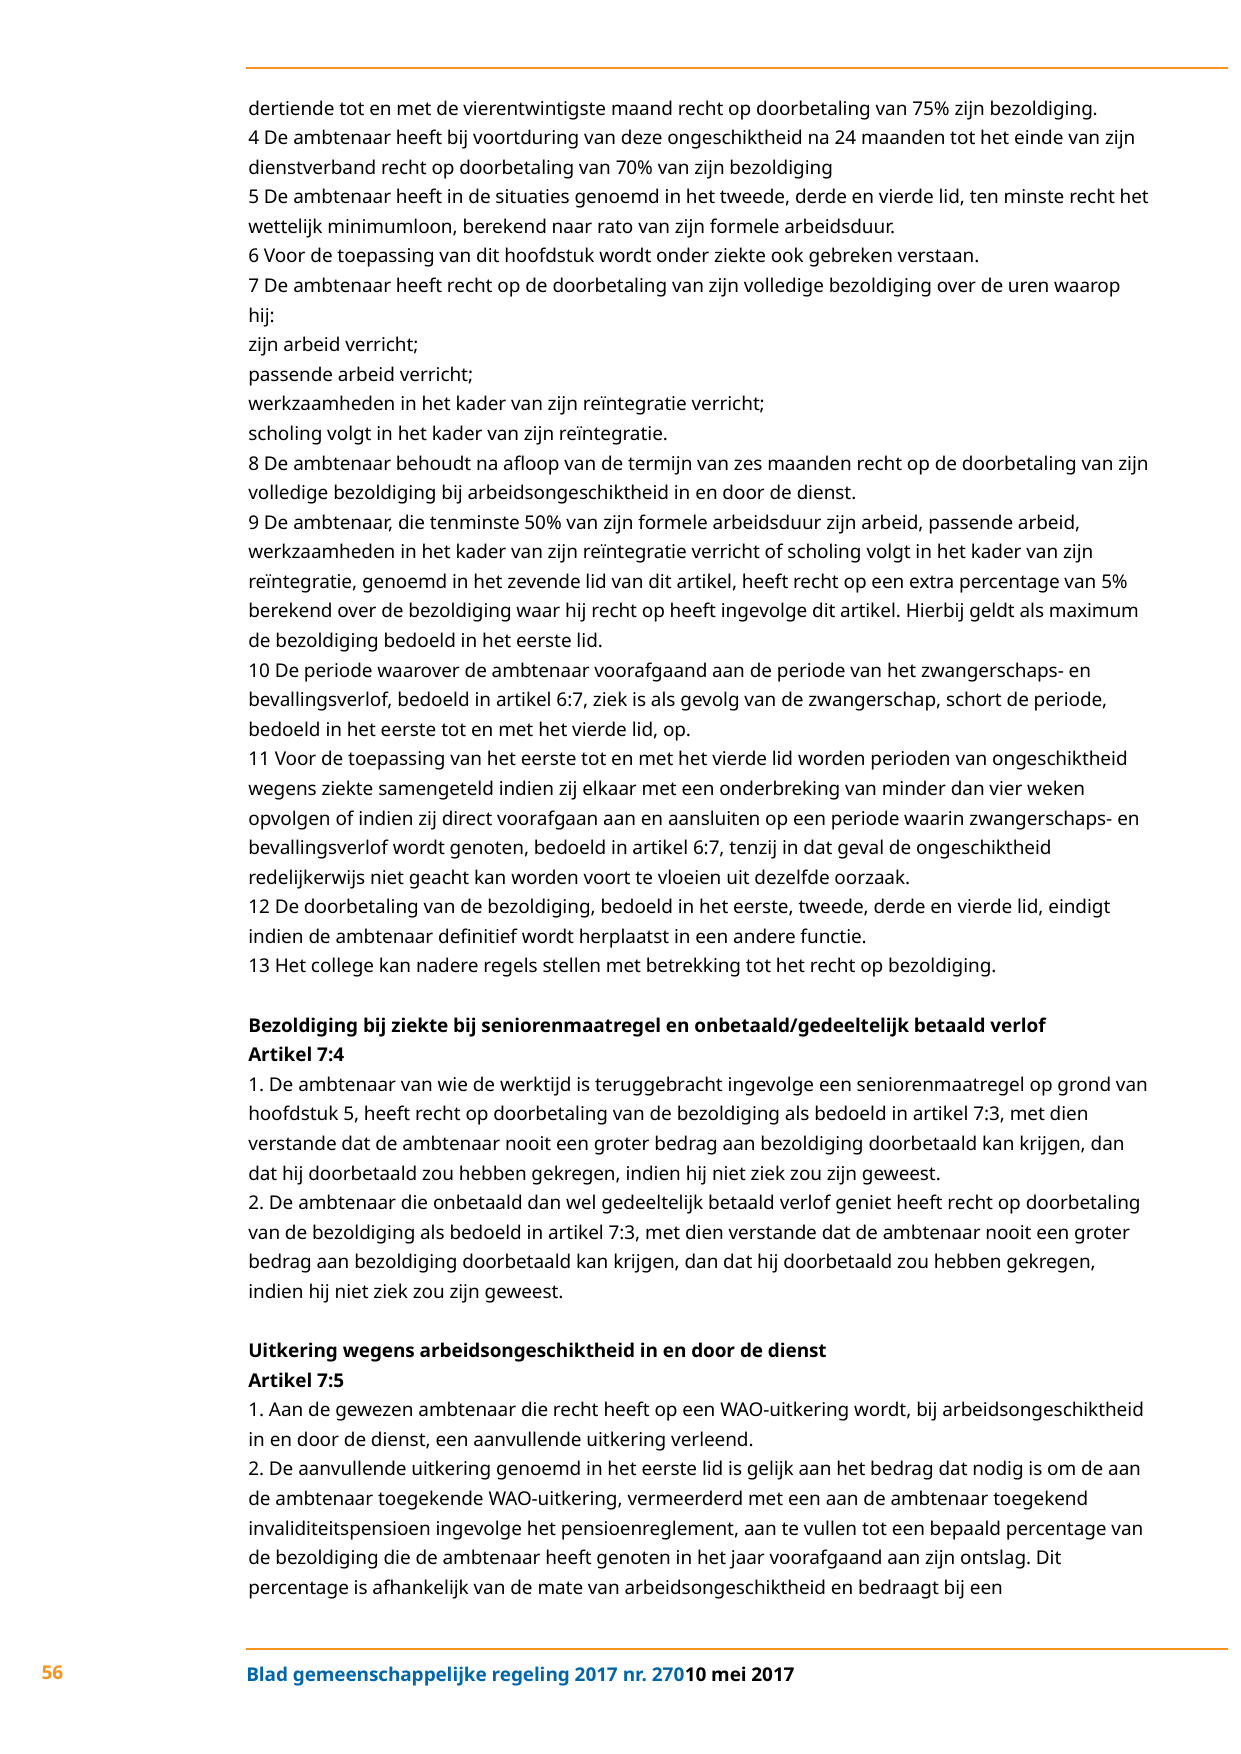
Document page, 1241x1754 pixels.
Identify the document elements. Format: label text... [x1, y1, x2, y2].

picture [41, 47, 231, 172]
text Bezoldiging bij ziekte bij seniorenmaatregel en onbetaald/gedeeltelijk betaald verlof [248, 1012, 1152, 1038]
text passende arbeid verricht; [248, 361, 1152, 387]
text 1. De ambtenaar van wie de werktijd is teruggebracht ingevolge een seniorenmaatregel op grond van hoofdstuk 5, heeft recht op doorbetaling van de bezoldiging als bedoeld in artikel 7:3, met dien verstande dat de ambtenaar nooit een groter bedrag aan bezoldiging doorbetaald kan krijgen, dan dat hij doorbetaald zou hebben gekregen, indien hij niet ziek zou zijn geweest. [248, 1071, 1152, 1186]
text 10 De periode waarover de ambtenaar voorafgaand aan de periode van het zwangerschaps- en bevallingsverlof, bedoeld in artikel 6:7, ziek is als gevolg van de zwangerschap, schort de periode, bedoeld in het eerste tot en met het vierde lid, op. [248, 657, 1152, 742]
text 8 De ambtenaar behoudt na afloop van de termijn van zes maanden recht op de doorbetaling van zijn volledige bezoldiging bij arbeidsongeschiktheid in en door de dienst. [248, 450, 1152, 505]
text 1. Aan de gewezen ambtenaar die recht heeft op een WAO-uitkering wordt, bij arbeidsongeschiktheid in en door de dienst, een aanvullende uitkering verleend. [248, 1396, 1152, 1452]
text 11 Voor de toepassing van het eerste tot en met het vierde lid worden perioden van ongeschiktheid wegens ziekte samengeteld indien zij elkaar met een onderbreking van minder dan vier weken opvolgen of indien zij direct voorafgaan aan en aansluiten op een periode waarin zwangerschaps- en bevallingsverlof wordt genoten, bedoeld in artikel 6:7, tenzij in dat geval de ongeschiktheid redelijkerwijs niet geacht kan worden voort te vloeien uit dezelfde oorzaak. [248, 746, 1152, 890]
text 4 De ambtenaar heeft bij voortduring van deze ongeschiktheid na 24 maanden tot het einde van zijn dienstverband recht op doorbetaling van 70% van zijn bezoldiging [248, 124, 1152, 180]
text zijn arbeid verricht; [248, 331, 1152, 357]
text Uitkering wegens arbeidsongeschiktheid in en door de dienst [248, 1337, 1152, 1363]
text scholing volgt in het kader van zijn reïntegratie. [248, 420, 1152, 446]
text 5 De ambtenaar heeft in de situaties genoemd in het tweede, derde en vierde lid, ten minste recht het wettelijk minimumloon, berekend naar rato van zijn formele arbeidsduur. [248, 183, 1152, 239]
text 7 De ambtenaar heeft recht op de doorbetaling van zijn volledige bezoldiging over de uren waarop hij: [248, 272, 1152, 328]
text 2. De ambtenaar die onbetaald dan wel gedeeltelijk betaald verlof geniet heeft recht op doorbetaling van de bezoldiging als bedoeld in artikel 7:3, met dien verstande dat de ambtenaar nooit een groter bedrag aan bezoldiging doorbetaald kan krijgen, dan dat hij doorbetaald zou hebben gekregen, indien hij niet ziek zou zijn geweest. [248, 1189, 1152, 1304]
text Artikel 7:5 [248, 1367, 1152, 1393]
text dertiende tot en met de vierentwintigste maand recht op doorbetaling van 75% zijn bezoldiging. [248, 95, 1152, 121]
text 9 De ambtenaar, die tenminste 50% van zijn formele arbeidsduur zijn arbeid, passende arbeid, werkzaamheden in het kader van zijn reïntegratie verricht of scholing volgt in het kader van zijn reïntegratie, genoemd in het zevende lid van dit artikel, heeft recht op een extra percentage van 5% berekend over de bezoldiging waar hij recht op heeft ingevolge dit artikel. Hierbij geldt als maximum de bezoldiging bedoeld in het eerste lid. [248, 509, 1152, 653]
text 6 Voor de toepassing van dit hoofdstuk wordt onder ziekte ook gebreken verstaan. [248, 243, 1152, 268]
text 12 De doorbetaling van de bezoldiging, bedoeld in het eerste, tweede, derde en vierde lid, eindigt indien de ambtenaar definitief wordt herplaatst in een andere functie. [248, 893, 1152, 949]
text 2. De aanvullende uitkering genoemd in het eerste lid is gelijk aan het bedrag dat nodig is om de aan de ambtenaar toegekende WAO-uitkering, vermeerderd met een aan de ambtenaar toegekend invaliditeitspensioen ingevolge het pensioenreglement, aan te vullen tot een bepaald percentage van de bezoldiging die de ambtenaar heeft genoten in het jaar voorafgaand aan zijn ontslag. Dit percentage is afhankelijk van de mate van arbeidsongeschiktheid en bedraagt bij een [248, 1456, 1152, 1600]
text 13 Het college kan nadere regels stellen met betrekking tot het recht op bezoldiging. [248, 953, 1152, 978]
text Artikel 7:4 [248, 1041, 1152, 1067]
text werkzaamheden in het kader van zijn reïntegratie verricht; [248, 391, 1152, 416]
